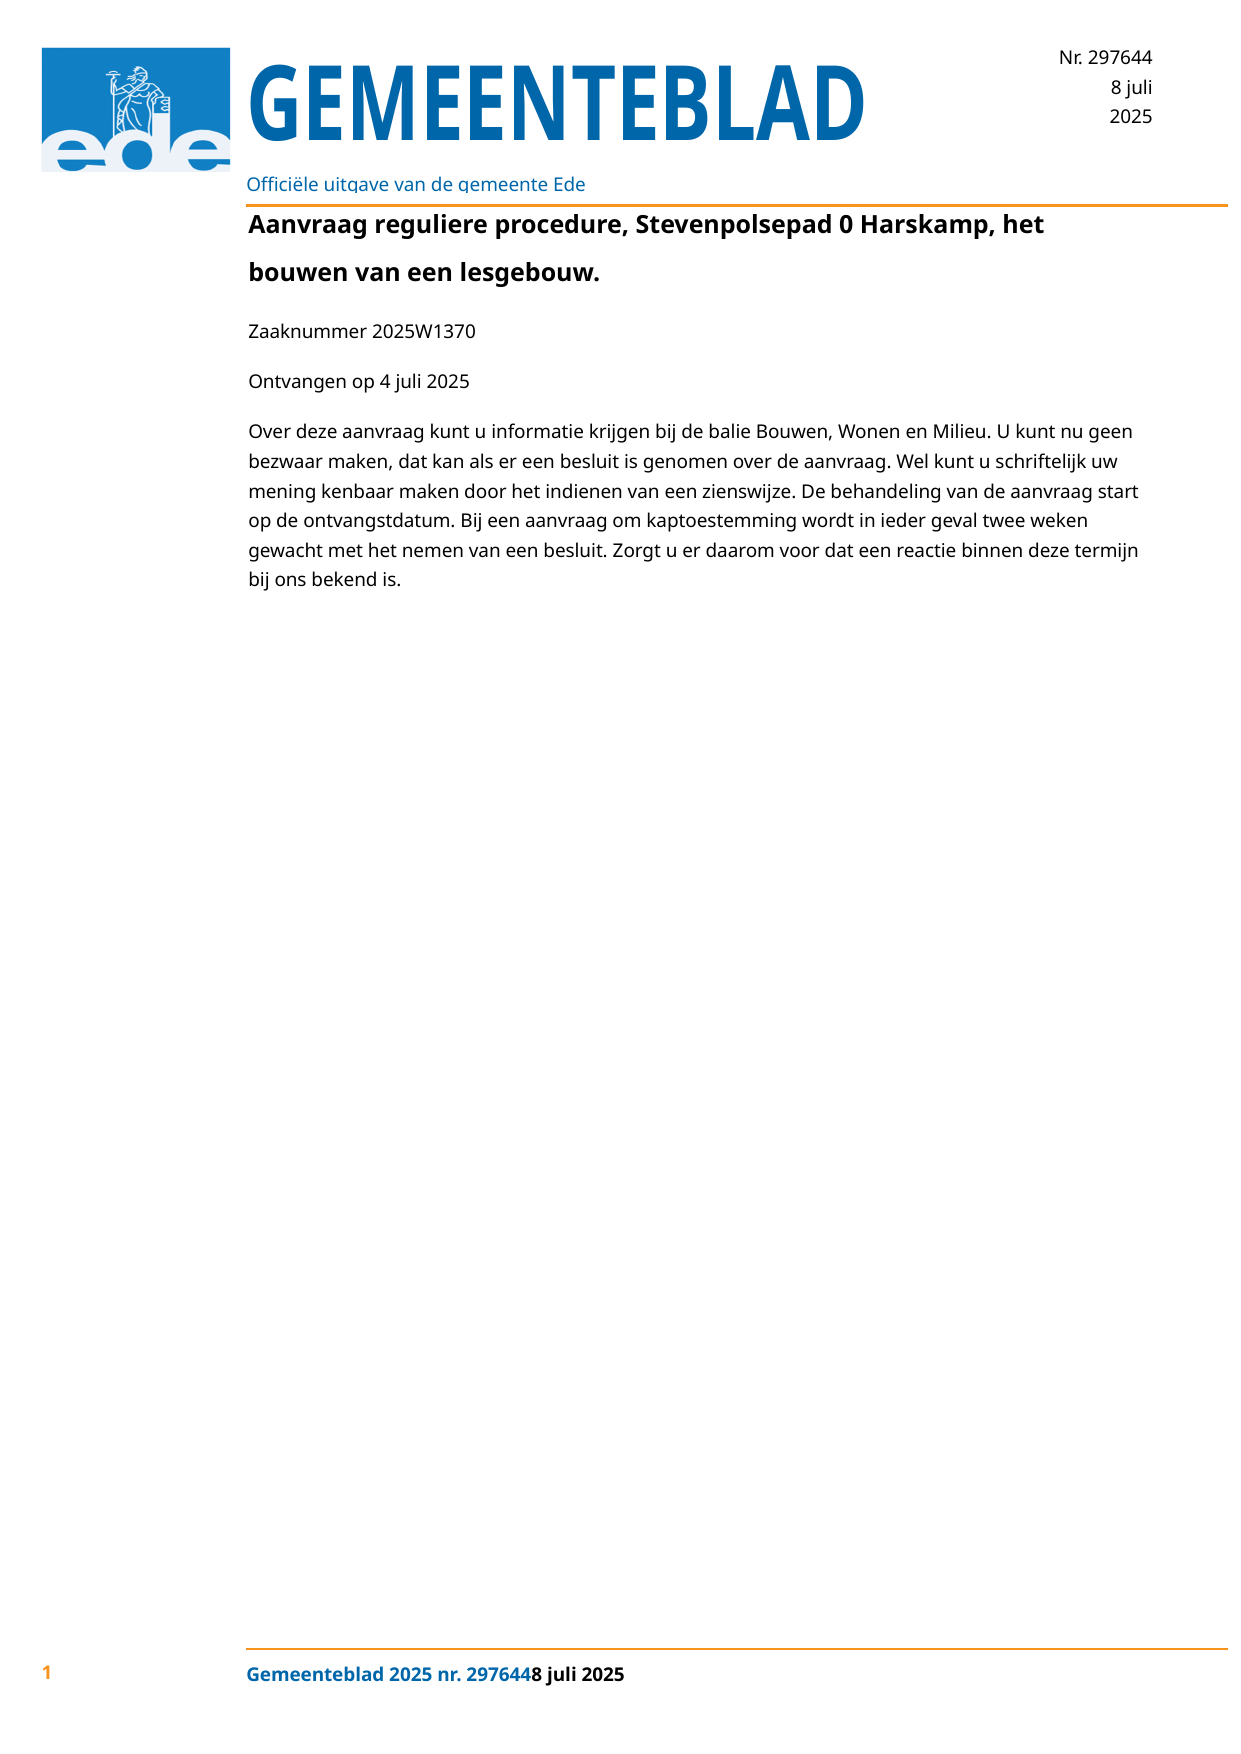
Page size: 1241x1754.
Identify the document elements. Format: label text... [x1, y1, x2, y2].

text Aanvraag reguliere procedure, Stevenpolsepad 0 Harskamp, het bouwen van een lesgebouw. [248, 207, 1152, 288]
text Zaaknummer 2025W1370 [248, 318, 1152, 344]
text Ontvangen op 4 juli 2025 [248, 368, 1152, 394]
text Over deze aanvraag kunt u informatie krijgen bij de balie Bouwen, Wonen en Milieu. U kunt nu geen bezwaar maken, dat kan als er een besluit is genomen over de aanvraag. Wel kunt u schriftelijk uw mening kenbaar maken door het indienen van een zienswijze. De behandeling van de aanvraag start op de ontvangstdatum. Bij een aanvraag om kaptoestemming wordt in ieder geval twee weken gewacht met het nemen van een besluit. Zorgt u er daarom voor dat een reactie binnen deze termijn bij ons bekend is. [248, 419, 1152, 592]
picture [41, 47, 231, 172]
